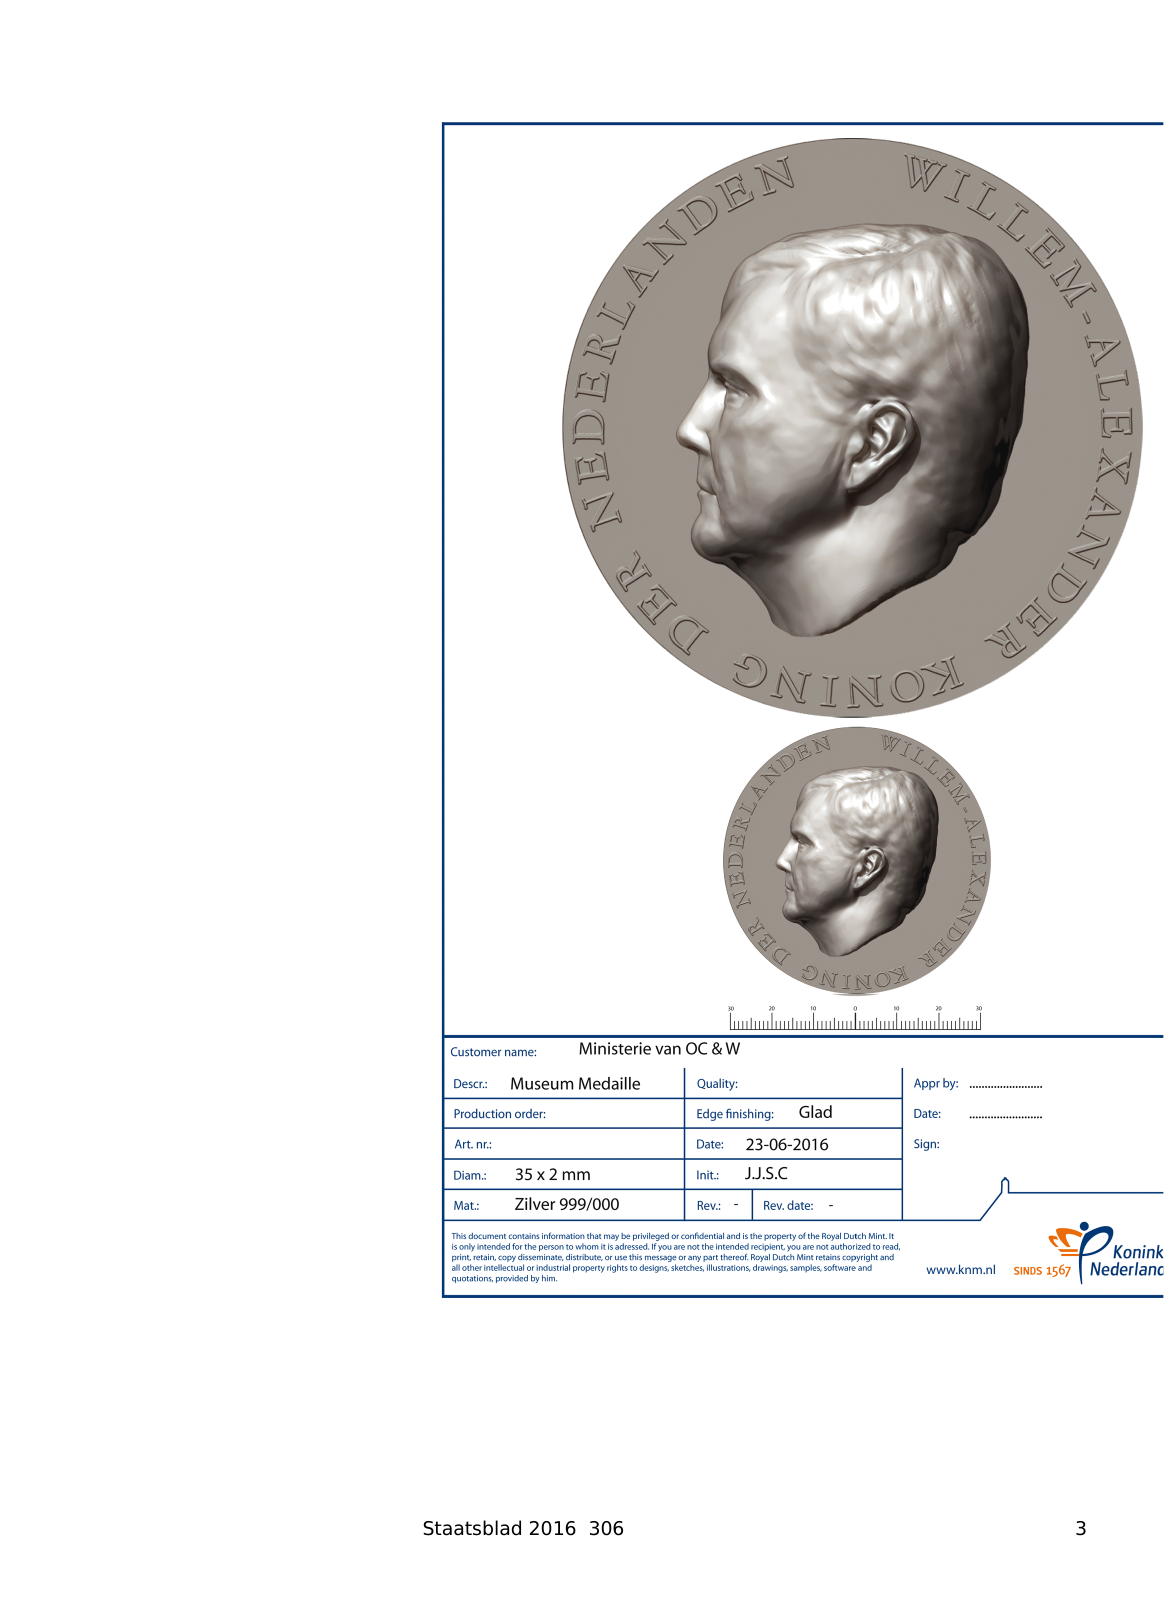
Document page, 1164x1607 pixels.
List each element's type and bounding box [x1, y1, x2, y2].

picture [441, 122, 1164, 1298]
